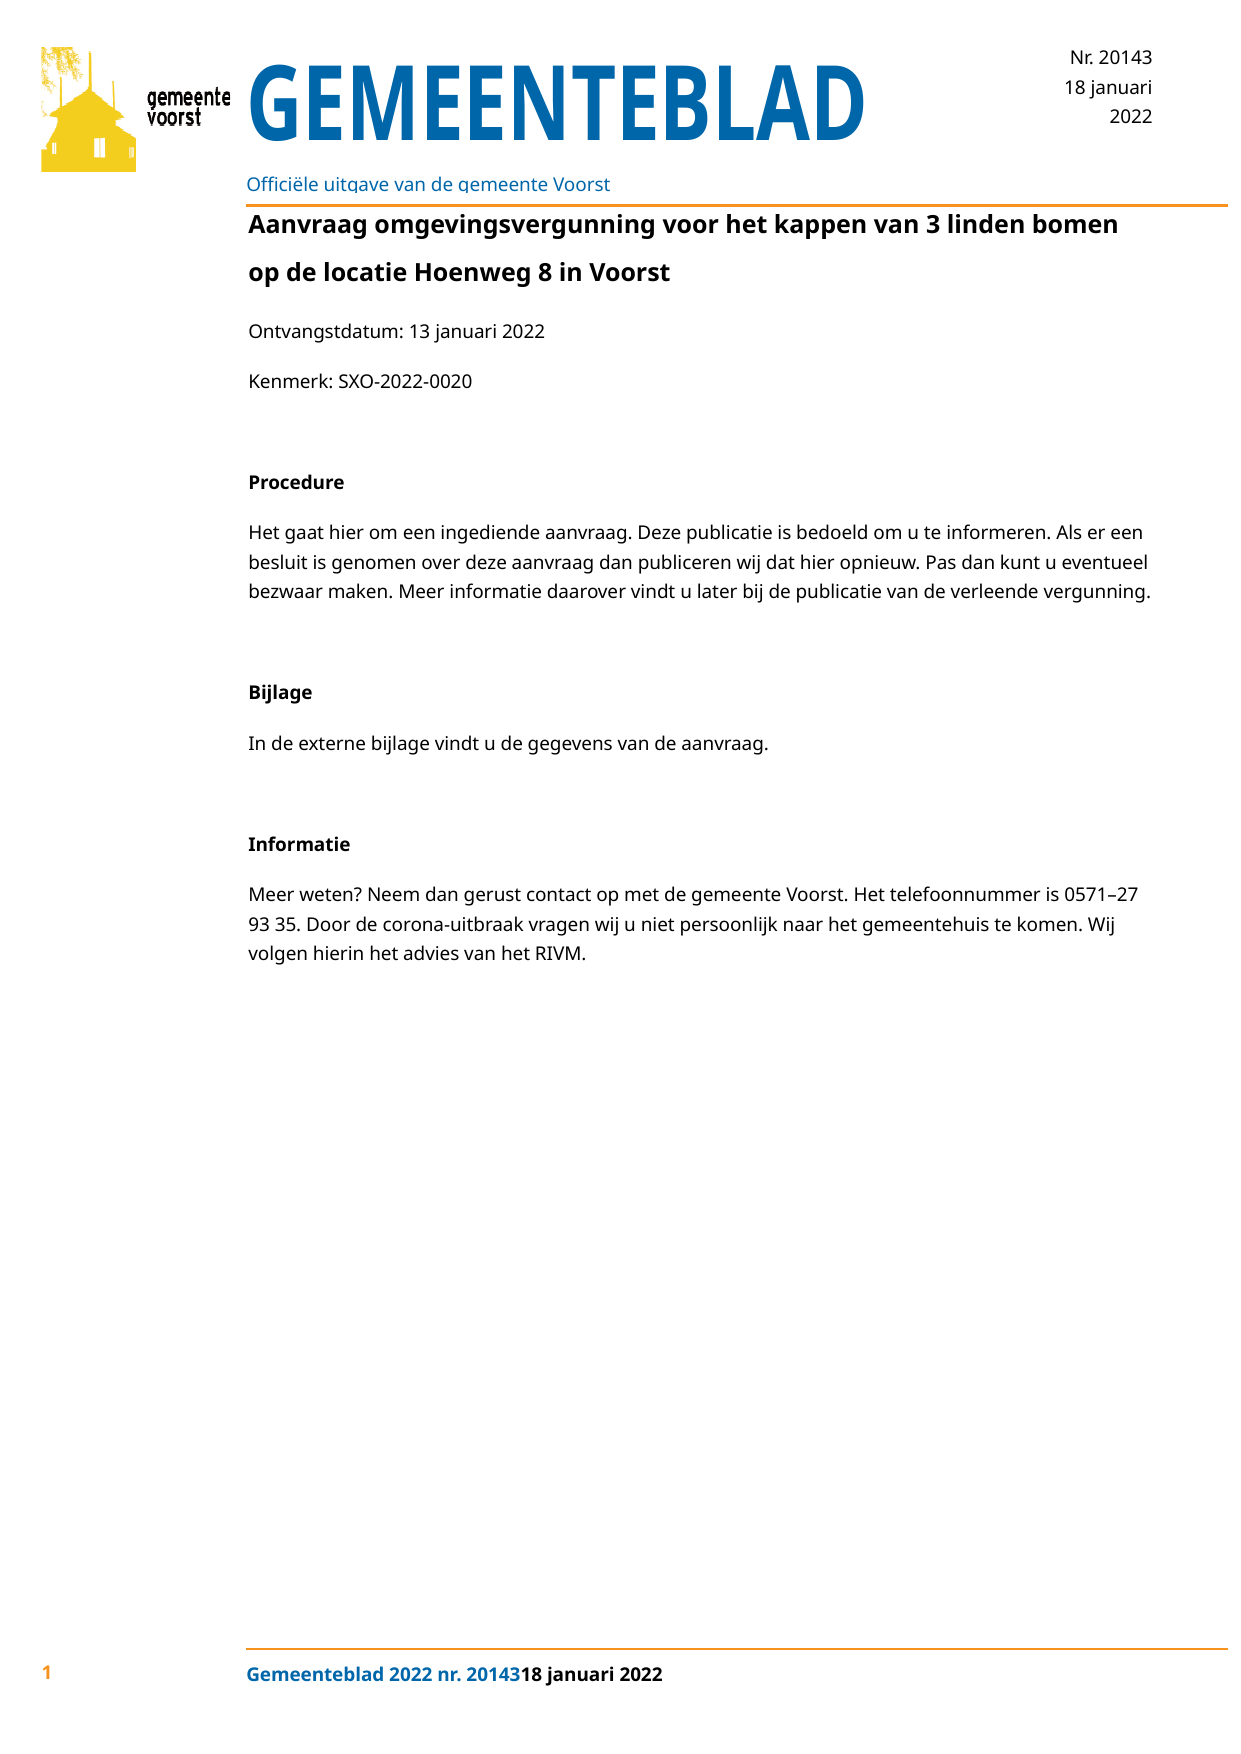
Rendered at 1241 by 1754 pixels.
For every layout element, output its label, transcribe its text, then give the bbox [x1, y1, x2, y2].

text Bijlage [248, 679, 1152, 705]
text Aanvraag omgevingsvergunning voor het kappen van 3 linden bomen op de locatie Hoenweg 8 in Voorst [248, 207, 1152, 288]
text Kenmerk: SXO-2022-0020 [248, 368, 1152, 394]
text Procedure [248, 469, 1152, 495]
text Ontvangstdatum: 13 januari 2022 [248, 318, 1152, 344]
text Meer weten? Neem dan gerust contact op met de gemeente Voorst. Het telefoonnummer is 0571–27 93 35. Door de corona-uitbraak vragen wij u niet persoonlijk naar het gemeentehuis te komen. Wij volgen hierin het advies van het RIVM. [248, 881, 1152, 966]
picture [41, 47, 231, 172]
text Het gaat hier om een ingediende aanvraag. Deze publicatie is bedoeld om u te informeren. Als er een besluit is genomen over deze aanvraag dan publiceren wij dat hier opnieuw. Pas dan kunt u eventueel bezwaar maken. Meer informatie daarover vindt u later bij de publicatie van de verleende vergunning. [248, 519, 1152, 604]
text Informatie [248, 831, 1152, 857]
text In de externe bijlage vindt u de gegevens van de aanvraag. [248, 730, 1152, 756]
